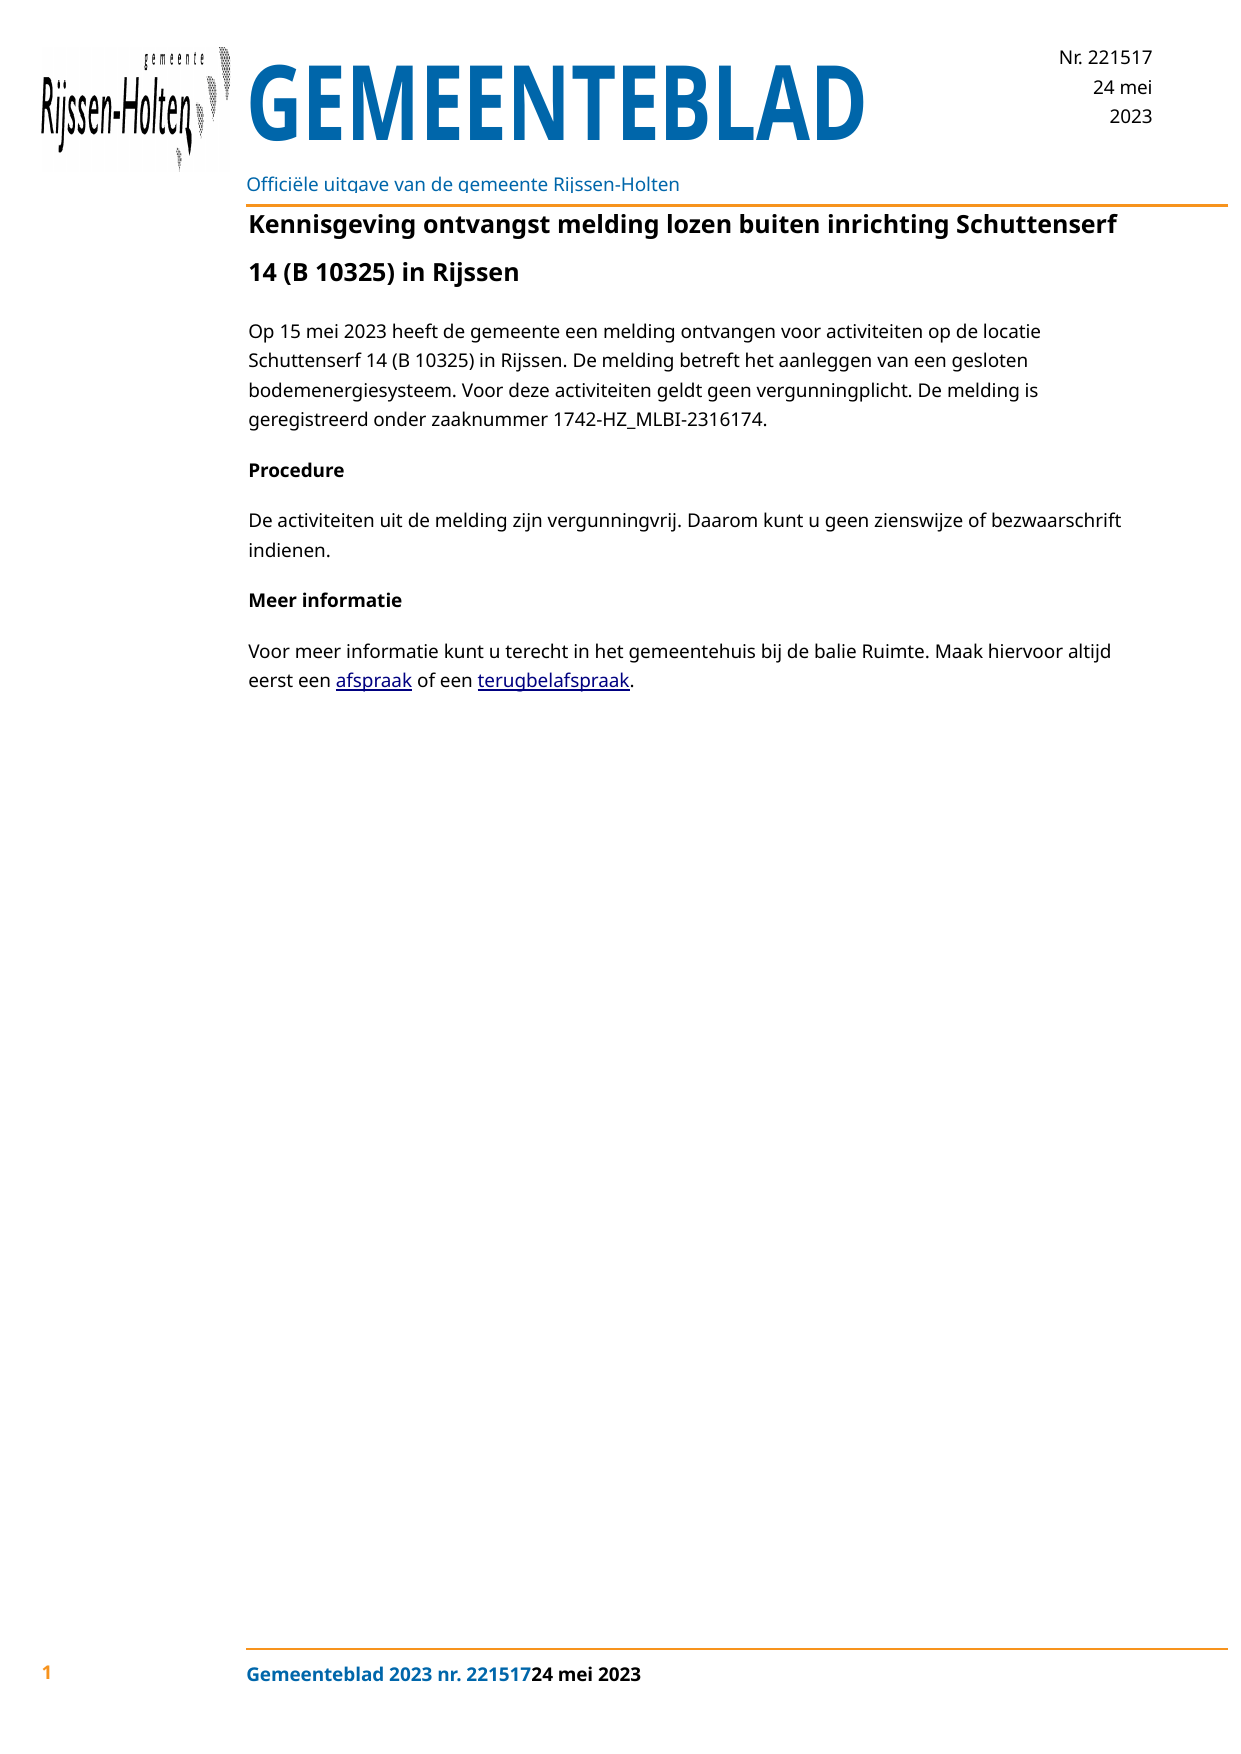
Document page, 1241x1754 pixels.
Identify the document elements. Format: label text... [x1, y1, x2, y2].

text Procedure [248, 457, 1152, 483]
text Meer informatie [248, 587, 1152, 613]
text Kennisgeving ontvangst melding lozen buiten inrichting Schuttenserf 14 (B 10325) in Rijssen [248, 207, 1152, 288]
picture [41, 47, 231, 172]
text De activiteiten uit de melding zijn vergunningvrij. Daarom kunt u geen zienswijze of bezwaarschrift indienen. [248, 507, 1152, 563]
text Voor meer informatie kunt u terecht in het gemeentehuis bij de balie Ruimte. Maak hiervoor altijd eerst een afspraak of een terugbelafspraak. [248, 638, 1152, 693]
text Op 15 mei 2023 heeft de gemeente een melding ontvangen voor activiteiten op de locatie Schuttenserf 14 (B 10325) in Rijssen. De melding betreft het aanleggen van een gesloten bodemenergiesysteem. Voor deze activiteiten geldt geen vergunningplicht. De melding is geregistreerd onder zaaknummer 1742-HZ_MLBI-2316174. [248, 318, 1152, 432]
